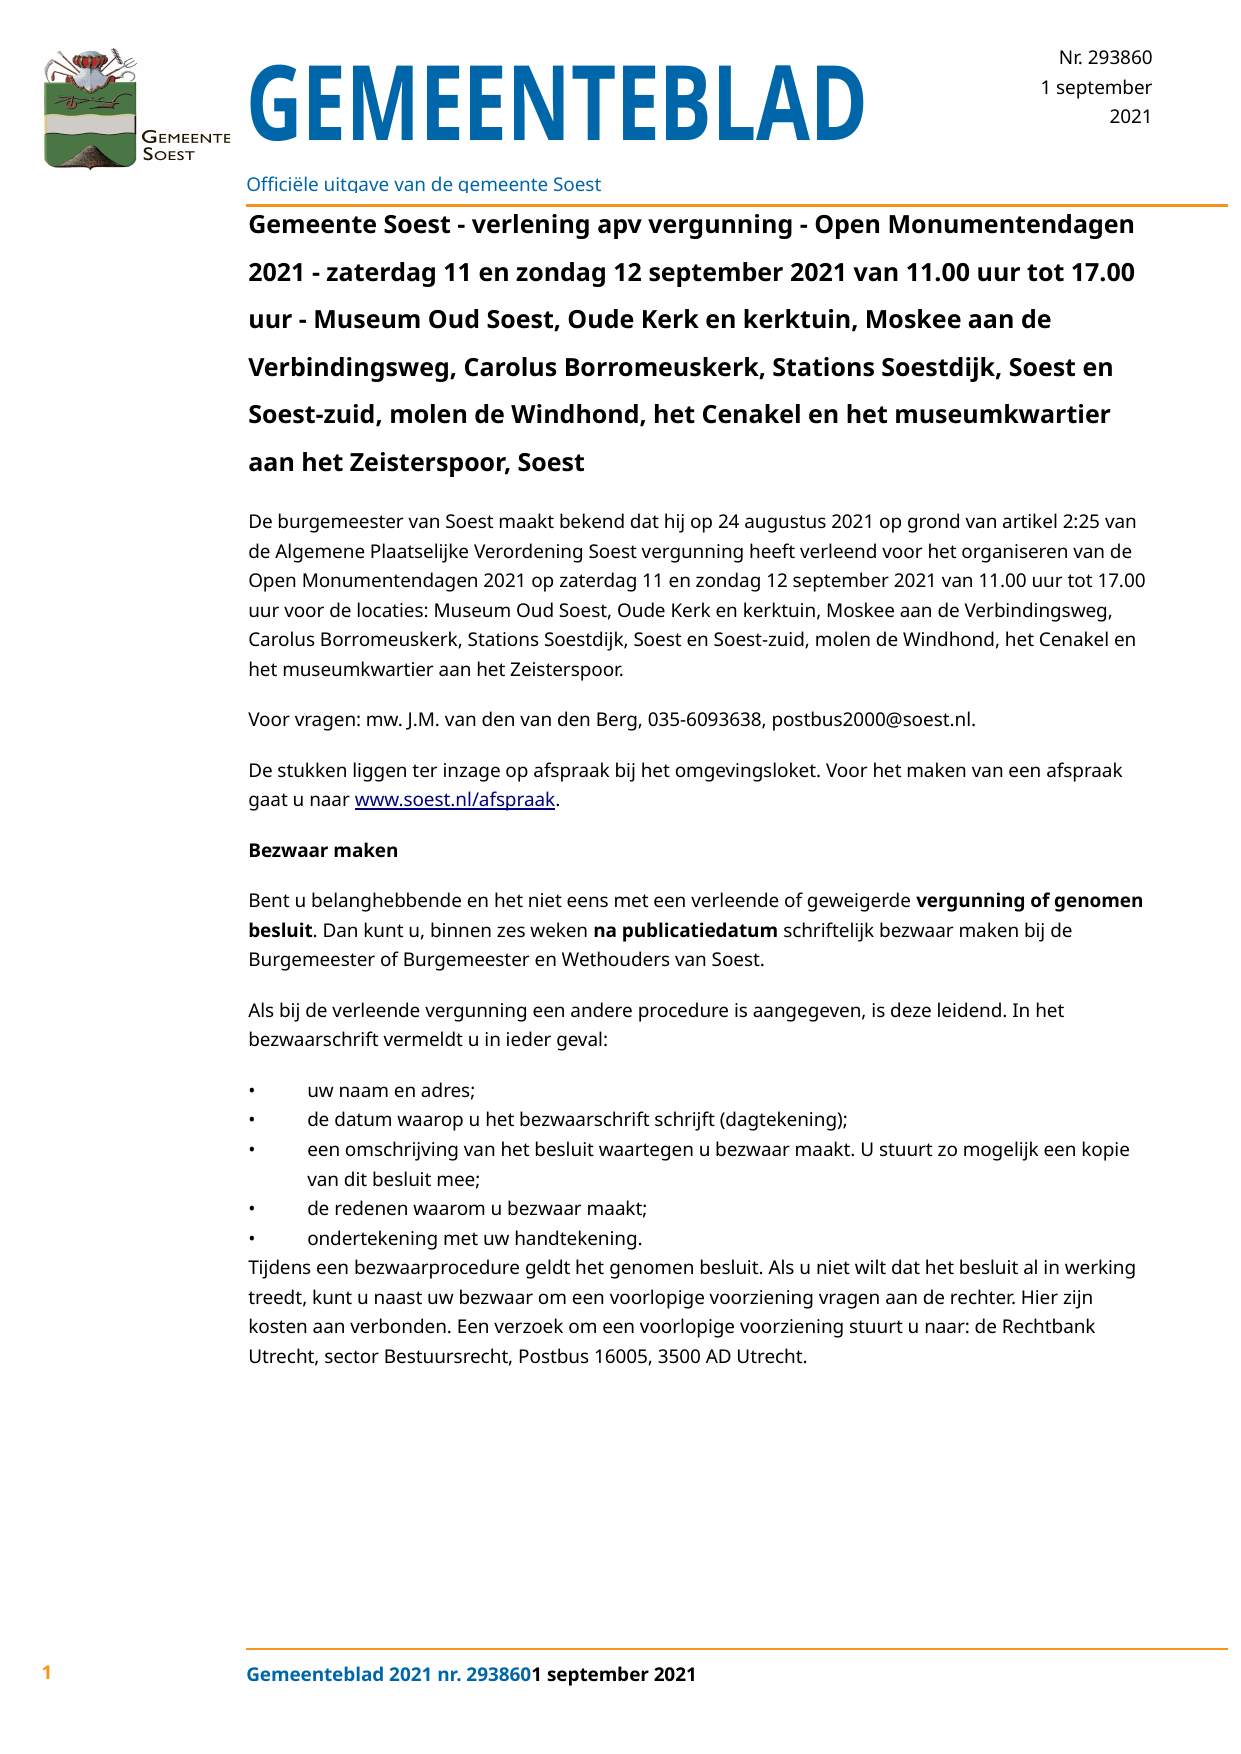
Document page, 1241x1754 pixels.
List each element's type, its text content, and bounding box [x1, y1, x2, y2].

text Bezwaar maken [248, 837, 1152, 863]
text Als bij de verleende vergunning een andere procedure is aangegeven, is deze leidend. In het bezwaarschrift vermeldt u in ieder geval: [248, 997, 1152, 1052]
list een omschrijving van het besluit waartegen u bezwaar maakt. U stuurt zo mogelijk een kopie van dit besluit mee; [248, 1136, 1152, 1192]
text Gemeente Soest - verlening apv vergunning - Open Monumentendagen 2021 - zaterdag 11 en zondag 12 september 2021 van 11.00 uur tot 17.00 uur - Museum Oud Soest, Oude Kerk en kerktuin, Moskee aan de Verbindingsweg, Carolus Borromeuskerk, Stations Soestdijk, Soest en Soest-zuid, molen de Windhond, het Cenakel en het museumkwartier aan het Zeisterspoor, Soest [248, 207, 1152, 479]
picture [41, 47, 231, 172]
text De stukken liggen ter inzage op afspraak bij het omgevingsloket. Voor het maken van een afspraak gaat u naar www.soest.nl/afspraak. [248, 757, 1152, 812]
text Tijdens een bezwaarprocedure geldt het genomen besluit. Als u niet wilt dat het besluit al in werking treedt, kunt u naast uw bezwaar om een voorlopige voorziening vragen aan de rechter. Hier zijn kosten aan verbonden. Een verzoek om een voorlopige voorziening stuurt u naar: de Rechtbank Utrecht, sector Bestuursrecht, Postbus 16005, 3500 AD Utrecht. [248, 1254, 1152, 1369]
text Bent u belanghebbende en het niet eens met een verleende of geweigerde vergunning of genomen besluit. Dan kunt u, binnen zes weken na publicatiedatum schriftelijk bezwaar maken bij de Burgemeester of Burgemeester en Wethouders van Soest. [248, 887, 1152, 972]
list de redenen waarom u bezwaar maakt; [248, 1195, 1152, 1221]
list uw naam en adres; [248, 1077, 1152, 1103]
list de datum waarop u het bezwaarschrift schrijft (dagtekening); [248, 1107, 1152, 1132]
text Voor vragen: mw. J.M. van den van den Berg, 035-6093638, postbus2000@soest.nl. [248, 707, 1152, 732]
text De burgemeester van Soest maakt bekend dat hij op 24 augustus 2021 op grond van artikel 2:25 van de Algemene Plaatselijke Verordening Soest vergunning heeft verleend voor het organiseren van de Open Monumentendagen 2021 op zaterdag 11 en zondag 12 september 2021 van 11.00 uur tot 17.00 uur voor de locaties: Museum Oud Soest, Oude Kerk en kerktuin, Moskee aan de Verbindingsweg, Carolus Borromeuskerk, Stations Soestdijk, Soest en Soest-zuid, molen de Windhond, het Cenakel en het museumkwartier aan het Zeisterspoor. [248, 508, 1152, 682]
list ondertekening met uw handtekening. [248, 1225, 1152, 1251]
